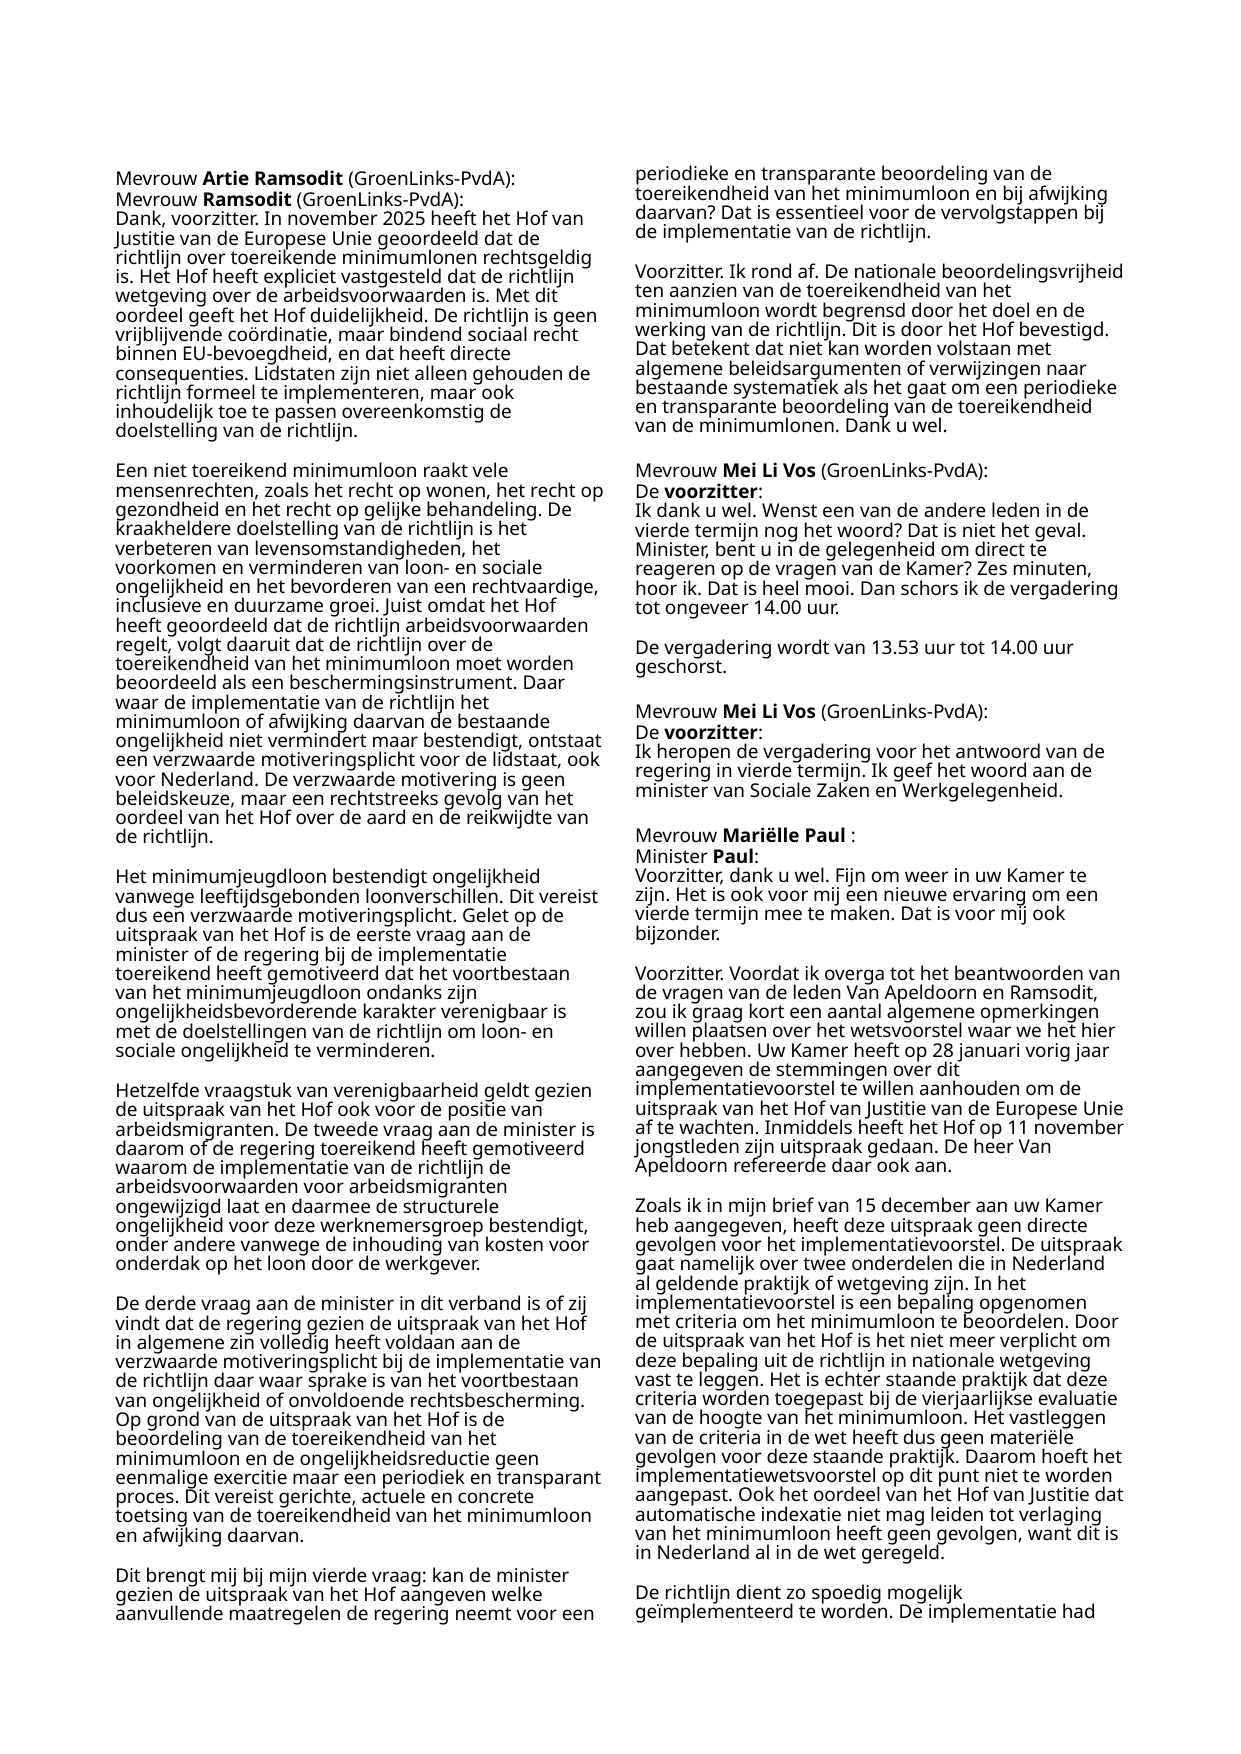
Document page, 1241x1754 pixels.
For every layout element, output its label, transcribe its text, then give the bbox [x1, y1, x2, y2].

text Ik dank u wel. Wenst een van de andere leden in de vierde termijn nog het woord? Dat is niet het geval. Minister, bent u in de gelegenheid om direct te reageren op de vragen van de Kamer? Zes minuten, hoor ik. Dat is heel mooi. Dan schors ik de vergadering tot ongeveer 14.00 uur. [635, 502, 1125, 618]
text periodieke en transparante beoordeling van de toereikendheid van het minimumloon en bij afwijking daarvan? Dat is essentieel voor de vervolgstappen bij de implementatie van de richtlijn. [635, 165, 1125, 242]
text Een niet toereikend minimumloon raakt vele mensenrechten, zoals het recht op wonen, het recht op gezondheid en het recht op gelijke behandeling. De kraakheldere doelstelling van de richtlijn is het verbeteren van levensomstandigheden, het voorkomen en verminderen van loon- en sociale ongelijkheid en het bevorderen van een rechtvaardige, inclusieve en duurzame groei. Juist omdat het Hof heeft geoordeeld dat de richtlijn arbeidsvoorwaarden regelt, volgt daaruit dat de richtlijn over de toereikendheid van het minimumloon moet worden beoordeeld als een beschermingsinstrument. Daar waar de implementatie van de richtlijn het minimumloon of afwijking daarvan de bestaande ongelijkheid niet vermindert maar bestendigt, ontstaat een verzwaarde motiveringsplicht voor de lidstaat, ook voor Nederland. De verzwaarde motivering is geen beleidskeuze, maar een rechtstreeks gevolg van het oordeel van het Hof over de aard en de reikwijdte van de richtlijn. [115, 462, 605, 848]
text Voorzitter. Ik rond af. De nationale beoordelingsvrijheid ten aanzien van de toereikendheid van het minimumloon wordt begrensd door het doel en de werking van de richtlijn. Dit is door het Hof bevestigd. Dat betekent dat niet kan worden volstaan met algemene beleidsargumenten of verwijzingen naar bestaande systematiek als het gaat om een periodieke en transparante beoordeling van de toereikendheid van de minimumlonen. Dank u wel. [635, 263, 1125, 437]
text Mevrouw Mariëlle Paul : [635, 822, 1125, 848]
text Voorzitter, dank u wel. Fijn om weer in uw Kamer te zijn. Het is ook voor mij een nieuwe ervaring om een vierde termijn mee te maken. Dat is voor mij ook bijzonder. [635, 867, 1125, 944]
text Hetzelfde vraagstuk van verenigbaarheid geldt gezien de uitspraak van het Hof ook voor de positie van arbeidsmigranten. De tweede vraag aan de minister is daarom of de regering toereikend heeft gemotiveerd waarom de implementatie van de richtlijn de arbeidsvoorwaarden voor arbeidsmigranten ongewijzigd laat en daarmee de structurele ongelijkheid voor deze werknemersgroep bestendigt, onder andere vanwege de inhouding van kosten voor onderdak op het loon door de werkgever. [115, 1082, 605, 1275]
text De richtlijn dient zo spoedig mogelijk geïmplementeerd te worden. De implementatie had [635, 1584, 1125, 1623]
text Minister Paul: [635, 848, 1125, 867]
text Zoals ik in mijn brief van 15 december aan uw Kamer heb aangegeven, heeft deze uitspraak geen directe gevolgen voor het implementatievoorstel. De uitspraak gaat namelijk over twee onderdelen die in Nederland al geldende praktijk of wetgeving zijn. In het implementatievoorstel is een bepaling opgenomen met criteria om het minimumloon te beoordelen. Door de uitspraak van het Hof is het niet meer verplicht om deze bepaling uit de richtlijn in nationale wetgeving vast te leggen. Het is echter staande praktijk dat deze criteria worden toegepast bij de vierjaarlijkse evaluatie van de hoogte van het minimumloon. Het vastleggen van de criteria in de wet heeft dus geen materiële gevolgen voor deze staande praktijk. Daarom hoeft het implementatiewetsvoorstel op dit punt niet te worden aangepast. Ook het oordeel van het Hof van Justitie dat automatische indexatie niet mag leiden tot verlaging van het minimumloon heeft geen gevolgen, want dit is in Nederland al in de wet geregeld. [635, 1197, 1125, 1563]
text Voorzitter. Voordat ik overga tot het beantwoorden van de vragen van de leden Van Apeldoorn en Ramsodit, zou ik graag kort een aantal algemene opmerkingen willen plaatsen over het wetsvoorstel waar we het hier over hebben. Uw Kamer heeft op 28 januari vorig jaar aangegeven de stemmingen over dit implementatievoorstel te willen aanhouden om de uitspraak van het Hof van Justitie van de Europese Unie af te wachten. Inmiddels heeft het Hof op 11 november jongstleden zijn uitspraak gedaan. De heer Van Apeldoorn refereerde daar ook aan. [635, 965, 1125, 1177]
text De voorzitter: [635, 724, 1125, 743]
text Mevrouw Mei Li Vos (GroenLinks-PvdA): [635, 457, 1125, 483]
text Ik heropen de vergadering voor het antwoord van de regering in vierde termijn. Ik geef het woord aan de minister van Sociale Zaken en Werkgelegenheid. [635, 743, 1125, 801]
text Dit brengt mij bij mijn vierde vraag: kan de minister gezien de uitspraak van het Hof aangeven welke aanvullende maatregelen de regering neemt voor een [115, 1567, 605, 1624]
text De vergadering wordt van 13.53 uur tot 14.00 uur geschorst. [635, 639, 1125, 677]
text Mevrouw Ramsodit (GroenLinks-PvdA): [115, 191, 605, 210]
text Dank, voorzitter. In november 2025 heeft het Hof van Justitie van de Europese Unie geoordeeld dat de richtlijn over toereikende minimumlonen rechtsgeldig is. Het Hof heeft expliciet vastgesteld dat de richtlijn wetgeving over de arbeidsvoorwaarden is. Met dit oordeel geeft het Hof duidelijkheid. De richtlijn is geen vrijblijvende coördinatie, maar bindend sociaal recht binnen EU-bevoegdheid, en dat heeft directe consequenties. Lidstaten zijn niet alleen gehouden de richtlijn formeel te implementeren, maar ook inhoudelijk toe te passen overeenkomstig de doelstelling van de richtlijn. [115, 210, 605, 442]
text Mevrouw Artie Ramsodit (GroenLinks-PvdA): [115, 165, 605, 191]
text Het minimumjeugdloon bestendigt ongelijkheid vanwege leeftijdsgebonden loonverschillen. Dit vereist dus een verzwaarde motiveringsplicht. Gelet op de uitspraak van het Hof is de eerste vraag aan de minister of de regering bij de implementatie toereikend heeft gemotiveerd dat het voortbestaan van het minimumjeugdloon ondanks zijn ongelijkheidsbevorderende karakter verenigbaar is met de doelstellingen van de richtlijn om loon- en sociale ongelijkheid te verminderen. [115, 868, 605, 1061]
text De voorzitter: [635, 483, 1125, 502]
text Mevrouw Mei Li Vos (GroenLinks-PvdA): [635, 698, 1125, 724]
text De derde vraag aan de minister in dit verband is of zij vindt dat de regering gezien de uitspraak van het Hof in algemene zin volledig heeft voldaan aan de verzwaarde motiveringsplicht bij de implementatie van de richtlijn daar waar sprake is van het voortbestaan van ongelijkheid of onvoldoende rechtsbescherming. Op grond van de uitspraak van het Hof is de beoordeling van de toereikendheid van het minimumloon en de ongelijkheidsreductie geen eenmalige exercitie maar een periodiek en transparant proces. Dit vereist gerichte, actuele en concrete toetsing van de toereikendheid van het minimumloon en afwijking daarvan. [115, 1295, 605, 1546]
